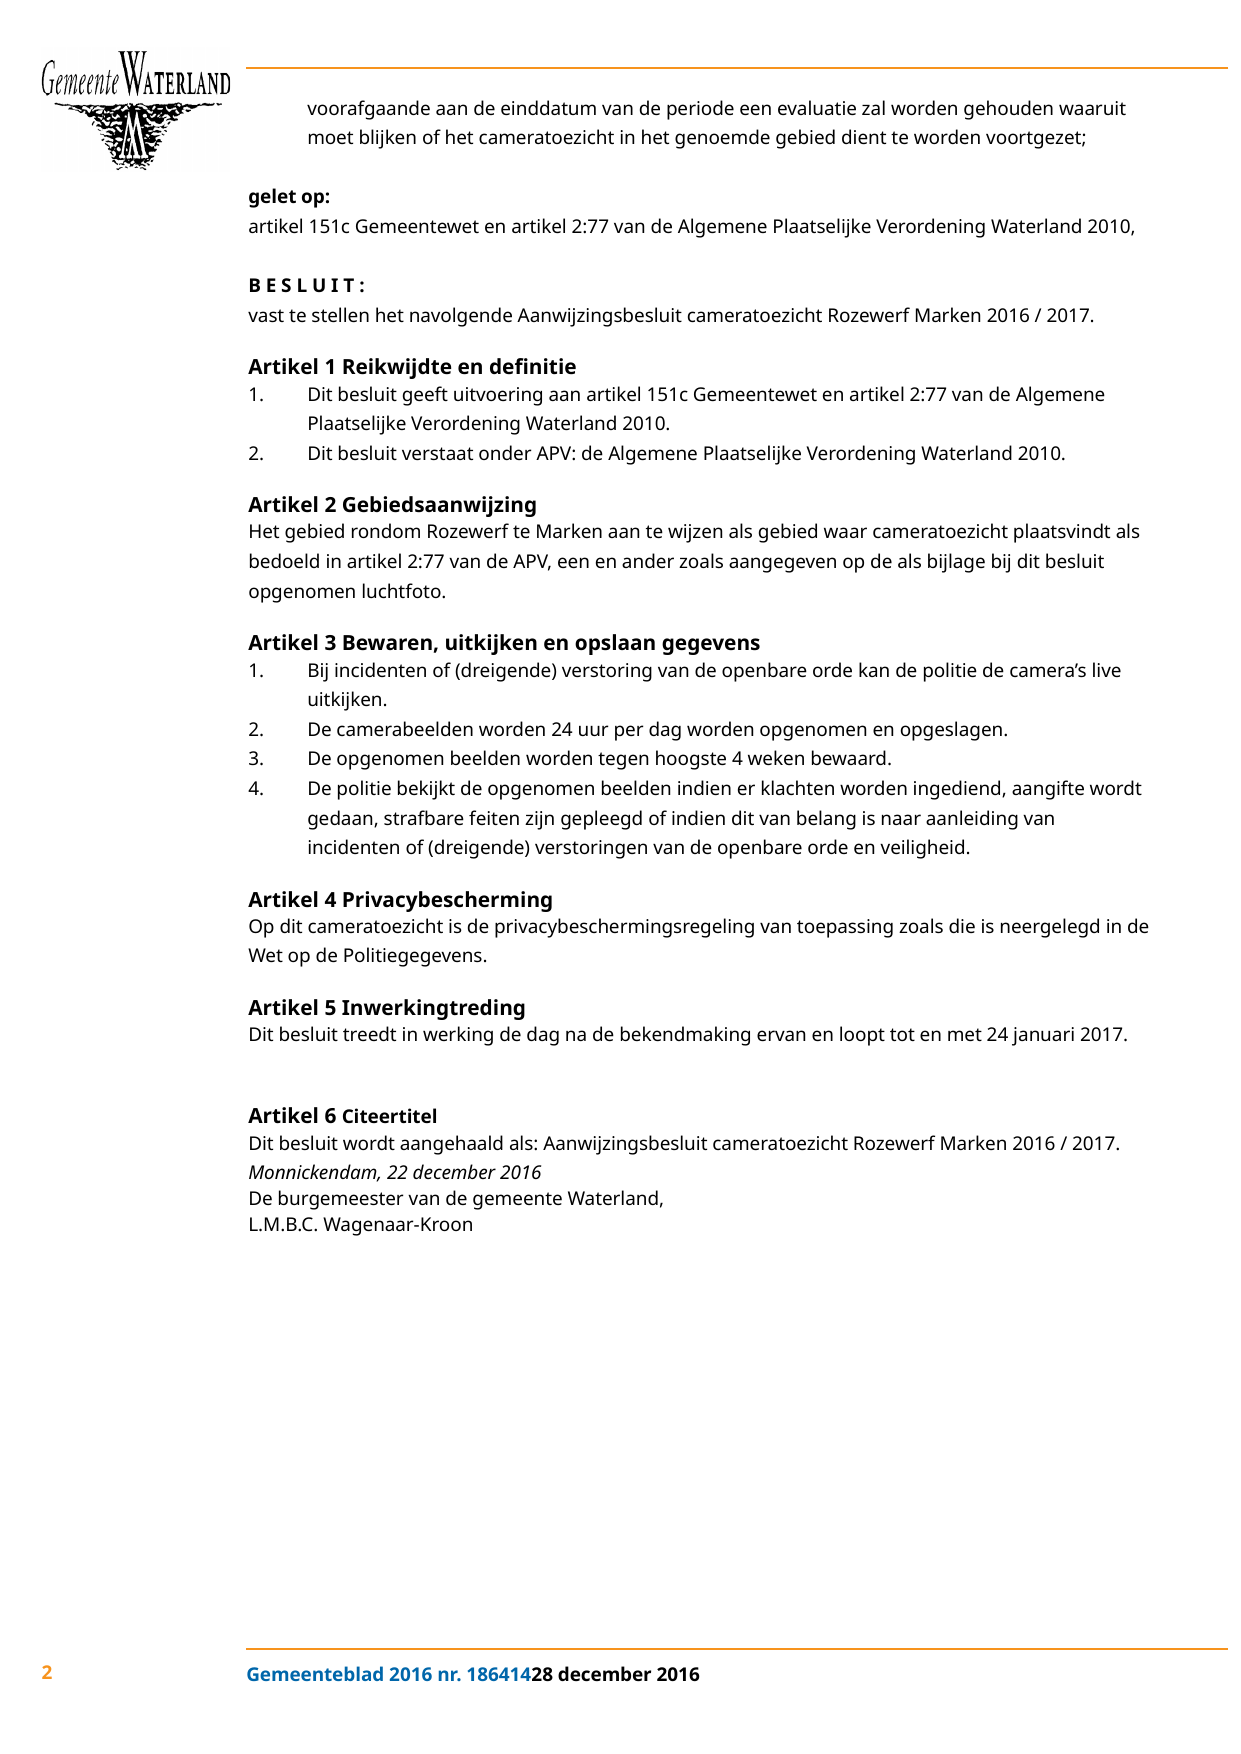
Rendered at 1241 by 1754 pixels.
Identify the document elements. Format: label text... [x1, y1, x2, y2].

list De opgenomen beelden worden tegen hoogste 4 weken bewaard. [248, 746, 1152, 771]
text Op dit cameratoezicht is de privacybeschermingsregeling van toepassing zoals die is neergelegd in de Wet op de Politiegegevens. [248, 913, 1152, 968]
text L.M.B.C. Wagenaar-Kroon [248, 1211, 1152, 1237]
text Artikel 5 Inwerkingtreding [248, 993, 1152, 1022]
text Artikel 6 Citeertitel [248, 1102, 1152, 1130]
list De politie bekijkt de opgenomen beelden indien er klachten worden ingediend, aangifte wordt gedaan, strafbare feiten zijn gepleegd of indien dit van belang is naar aanleiding van incidenten of (dreigende) verstoringen van de openbare orde en veiligheid. [248, 775, 1152, 860]
text Het gebied rondom Rozewerf te Marken aan te wijzen als gebied waar cameratoezicht plaatsvindt als bedoeld in artikel 2:77 van de APV, een en ander zoals aangegeven op de als bijlage bij dit besluit opgenomen luchtfoto. [248, 519, 1152, 604]
text Artikel 1 Reikwijdte en definitie [248, 352, 1152, 381]
text B E S L U I T : [248, 272, 1152, 298]
list Dit besluit geeft uitvoering aan artikel 151c Gemeentewet en artikel 2:77 van de Algemene Plaatselijke Verordening Waterland 2010. [248, 381, 1152, 436]
text Artikel 4 Privacybescherming [248, 885, 1152, 913]
text gelet op: [248, 183, 1152, 209]
text Artikel 2 Gebiedsaanwijzing [248, 490, 1152, 519]
picture [41, 47, 231, 172]
text Dit besluit wordt aangehaald als: Aanwijzingsbesluit cameratoezicht Rozewerf Marken 2016 / 2017. [248, 1130, 1152, 1156]
list Dit besluit verstaat onder APV: de Algemene Plaatselijke Verordening Waterland 2010. [248, 440, 1152, 466]
text Dit besluit treedt in werking de dag na de bekendmaking ervan en loopt tot en met 24 januari 2017. [248, 1022, 1152, 1047]
text vast te stellen het navolgende Aanwijzingsbesluit cameratoezicht Rozewerf Marken 2016 / 2017. [248, 302, 1152, 328]
text Monnickendam, 22 december 2016 [248, 1159, 1152, 1185]
text De burgemeester van de gemeente Waterland, [248, 1185, 1152, 1211]
text Artikel 3 Bewaren, uitkijken en opslaan gegevens [248, 628, 1152, 657]
text artikel 151c Gemeentewet en artikel 2:77 van de Algemene Plaatselijke Verordening Waterland 2010, [248, 213, 1152, 239]
list voorafgaande aan de einddatum van de periode een evaluatie zal worden gehouden waaruit moet blijken of het cameratoezicht in het genoemde gebied dient te worden voortgezet; [248, 95, 1152, 150]
list Bij incidenten of (dreigende) verstoring van de openbare orde kan de politie de camera’s live uitkijken. [248, 657, 1152, 712]
list De camerabeelden worden 24 uur per dag worden opgenomen en opgeslagen. [248, 716, 1152, 742]
